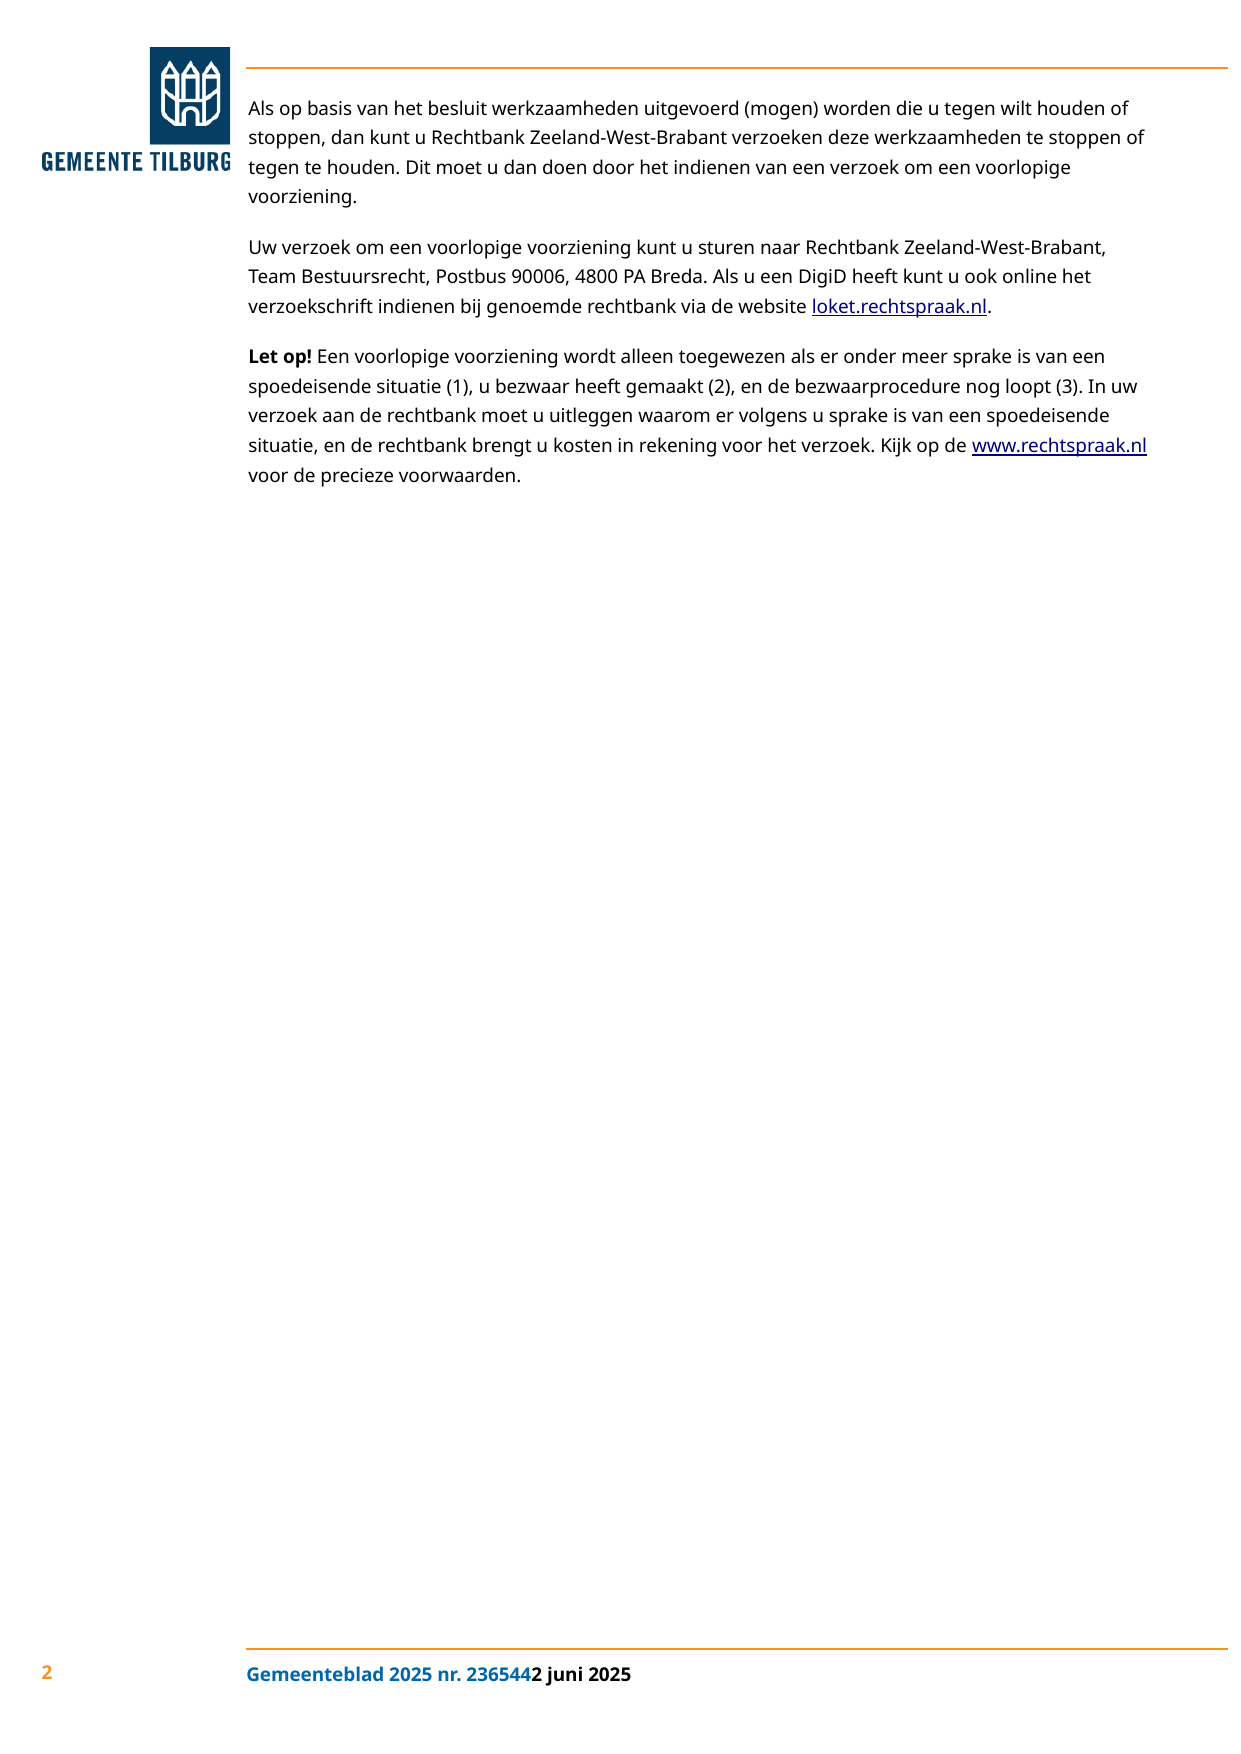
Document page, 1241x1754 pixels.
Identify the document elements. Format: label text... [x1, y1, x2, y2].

text Als op basis van het besluit werkzaamheden uitgevoerd (mogen) worden die u tegen wilt houden of stoppen, dan kunt u Rechtbank Zeeland-West-Brabant verzoeken deze werkzaamheden te stoppen of tegen te houden. Dit moet u dan doen door het indienen van een verzoek om een voorlopige voorziening. [248, 95, 1152, 209]
text Let op! Een voorlopige voorziening wordt alleen toegewezen als er onder meer sprake is van een spoedeisende situatie (1), u bezwaar heeft gemaakt (2), en de bezwaarprocedure nog loopt (3). In uw verzoek aan de rechtbank moet u uitleggen waarom er volgens u sprake is van een spoedeisende situatie, en de rechtbank brengt u kosten in rekening voor het verzoek. Kijk op de www.rechtspraak.nl voor de precieze voorwaarden. [248, 343, 1152, 488]
text Uw verzoek om een voorlopige voorziening kunt u sturen naar Rechtbank Zeeland-West-Brabant, Team Bestuursrecht, Postbus 90006, 4800 PA Breda. Als u een DigiD heeft kunt u ook online het verzoekschrift indienen bij genoemde rechtbank via de website loket.rechtspraak.nl. [248, 234, 1152, 319]
picture [41, 47, 231, 172]
